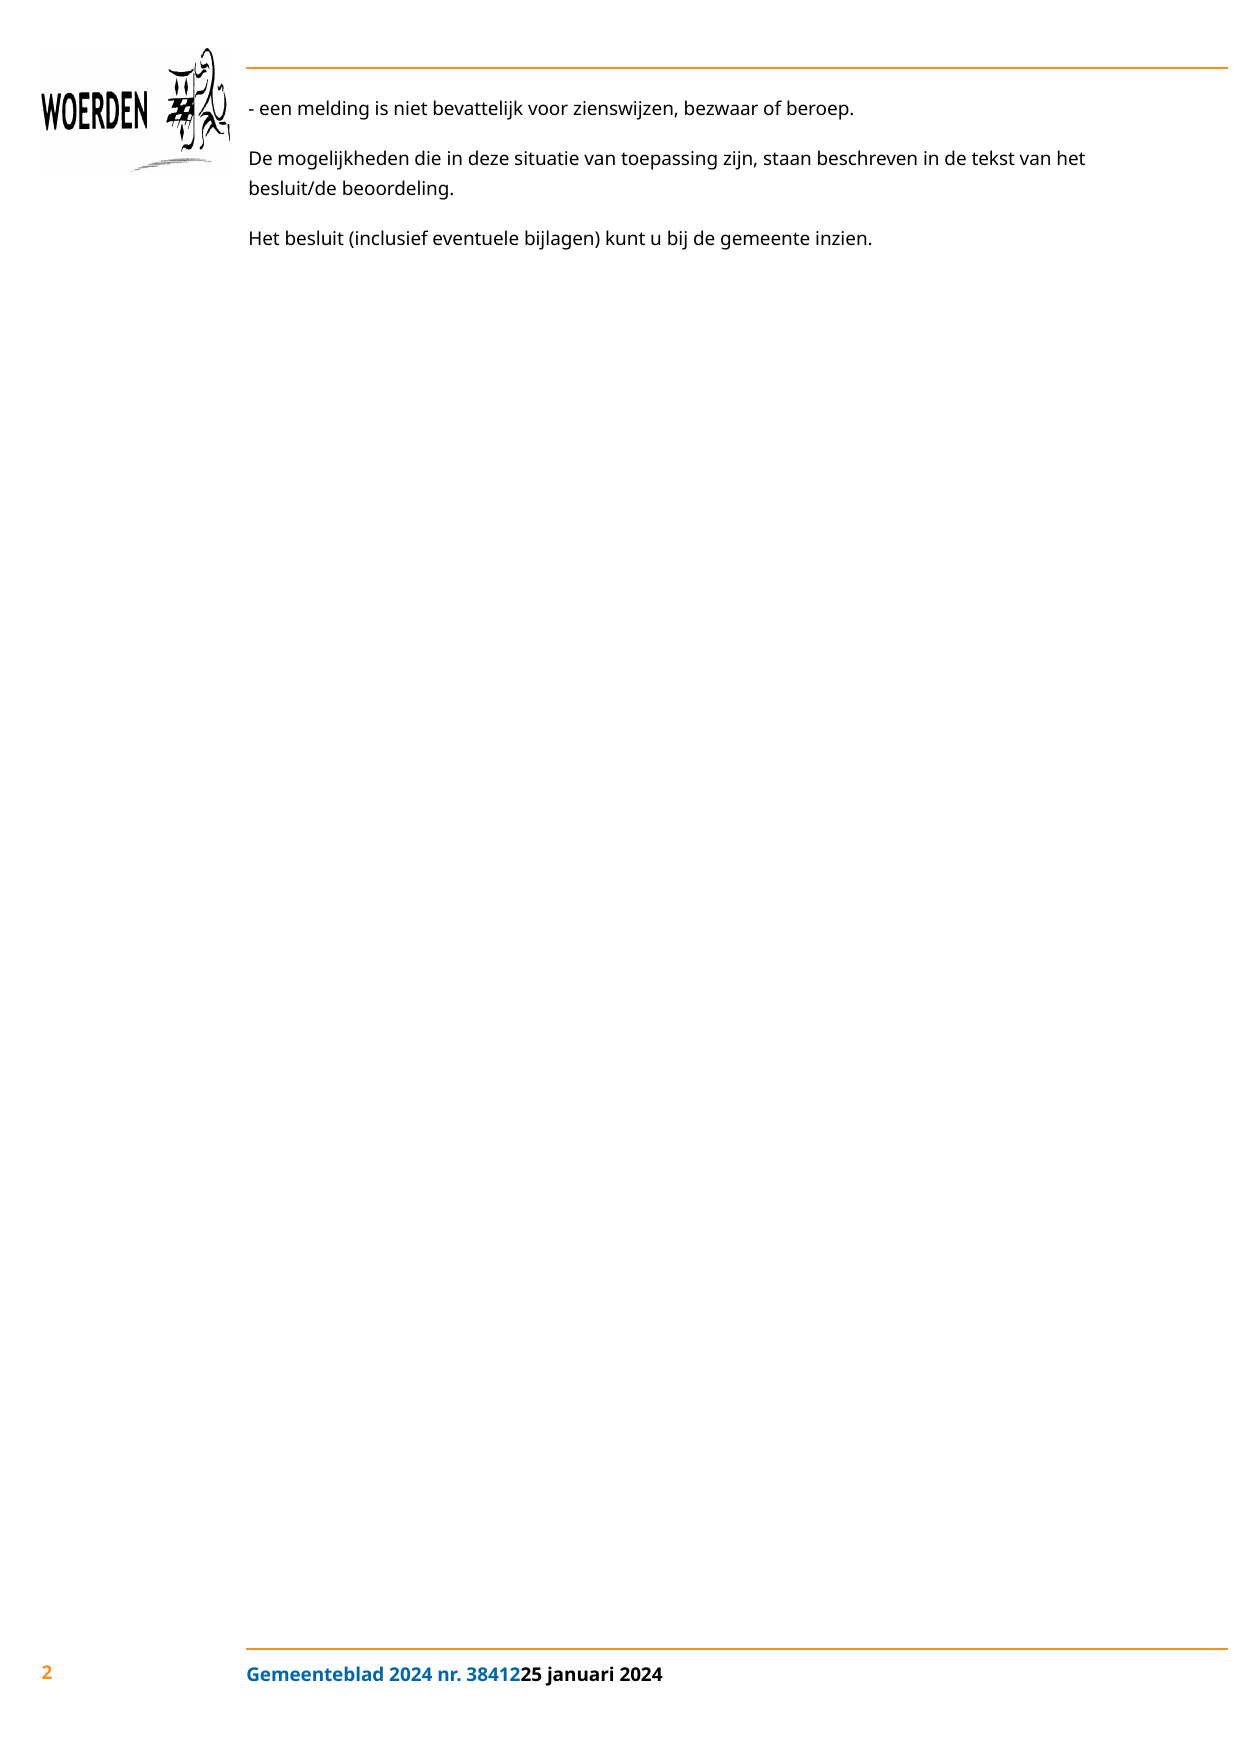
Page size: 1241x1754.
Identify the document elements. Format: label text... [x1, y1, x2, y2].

text Het besluit (inclusief eventuele bijlagen) kunt u bij de gemeente inzien. [248, 225, 1152, 251]
text - een melding is niet bevattelijk voor zienswijzen, bezwaar of beroep. [248, 95, 1152, 121]
text De mogelijkheden die in deze situatie van toepassing zijn, staan beschreven in de tekst van het besluit/de beoordeling. [248, 145, 1152, 201]
picture [41, 47, 231, 172]
